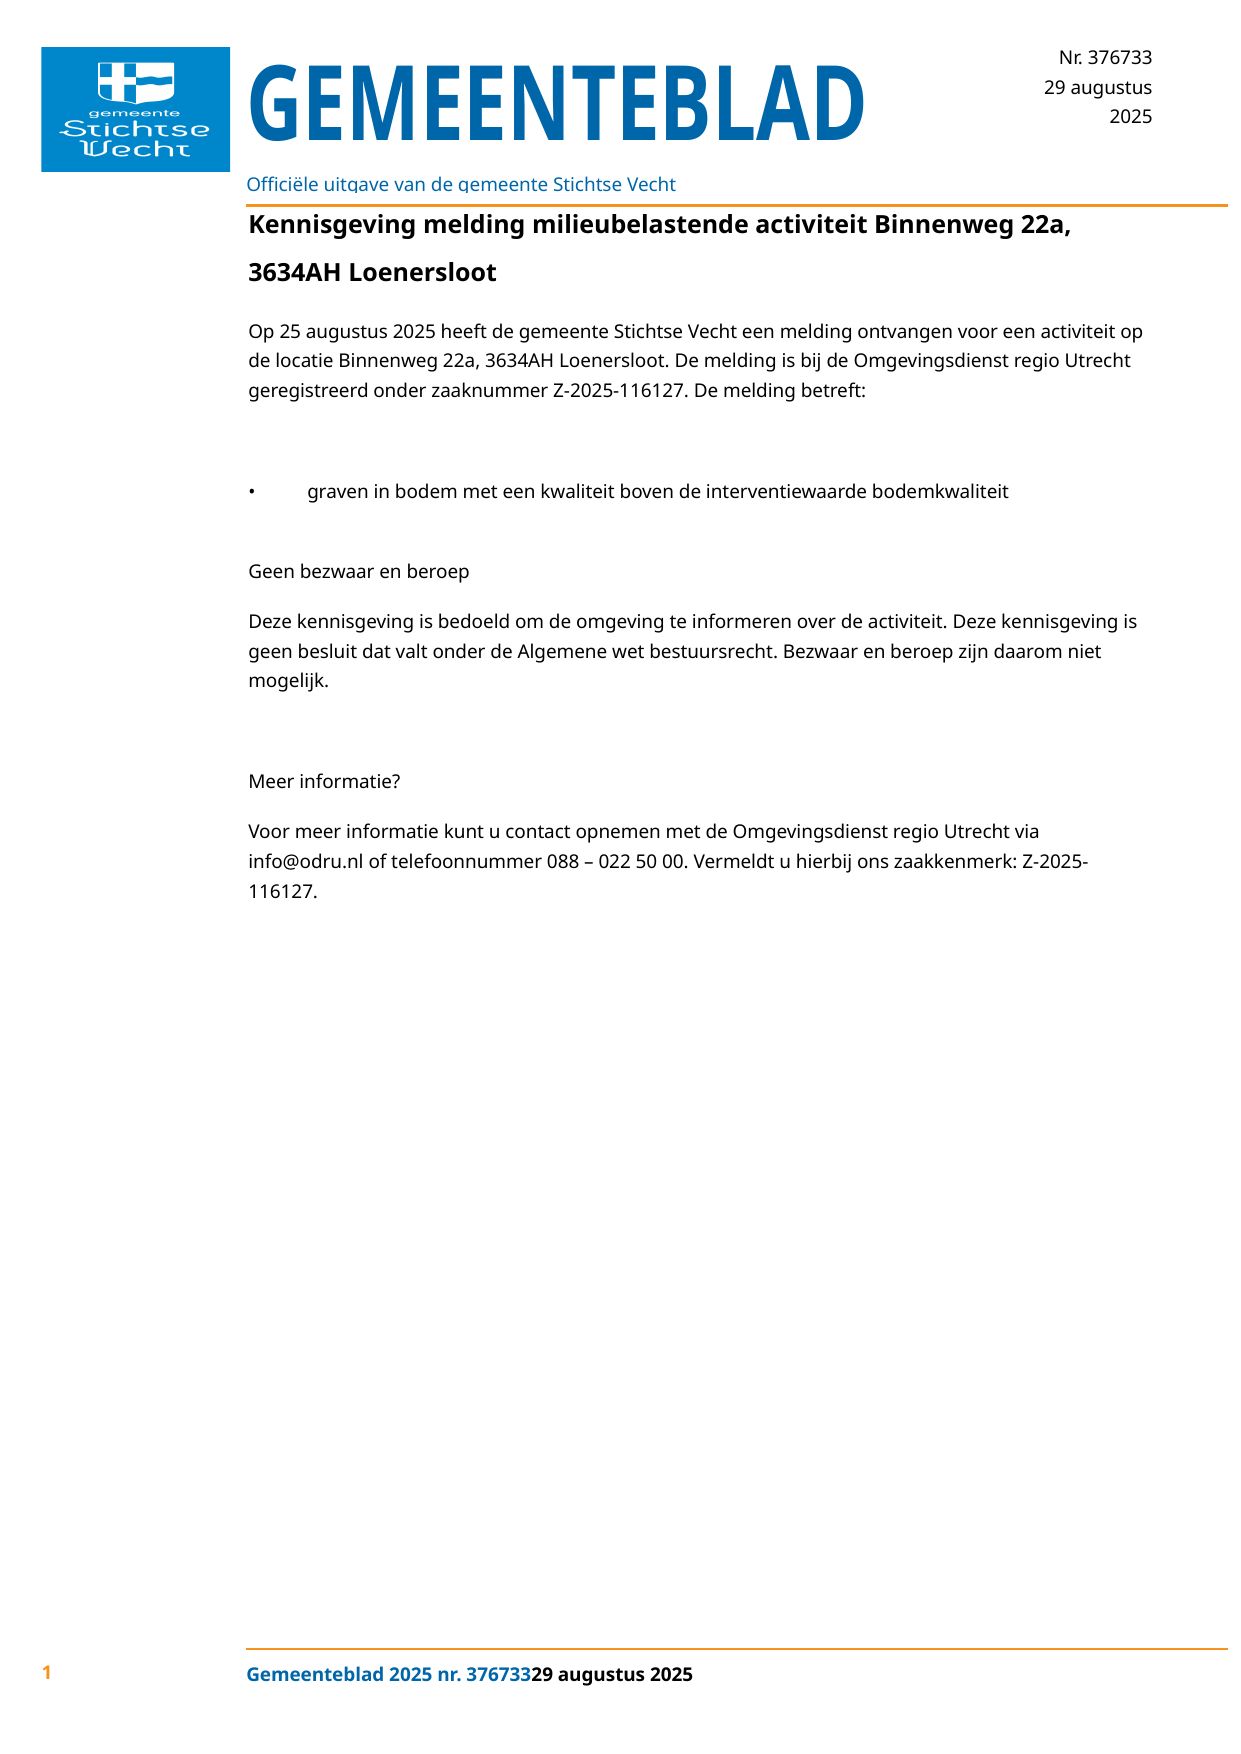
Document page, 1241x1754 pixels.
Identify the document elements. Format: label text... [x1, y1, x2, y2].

picture [99, 63, 135, 101]
text Kennisgeving melding milieubelastende activiteit Binnenweg 22a, 3634AH Loenersloot [248, 207, 1152, 288]
text Voor meer informatie kunt u contact opnemen met de Omgevingsdienst regio Utrecht via info@odru.nl of telefoonnummer 088 – 022 50 00. Vermeldt u hierbij ons zaakkenmerk: Z-2025-116127. [248, 819, 1152, 904]
text Op 25 augustus 2025 heeft de gemeente Stichtse Vecht een melding ontvangen voor een activiteit op de locatie Binnenweg 22a, 3634AH Loenersloot. De melding is bij de Omgevingsdienst regio Utrecht geregistreerd onder zaaknummer Z-2025-116127. De melding betreft: [248, 318, 1152, 403]
text Meer informatie? [248, 768, 1152, 794]
picture [137, 63, 174, 103]
text Geen bezwaar en beroep [248, 558, 1152, 584]
text Deze kennisgeving is bedoeld om de omgeving te informeren over de activiteit. Deze kennisgeving is geen besluit dat valt onder de Algemene wet bestuursrecht. Bezwaar en beroep zijn daarom niet mogelijk. [248, 608, 1152, 693]
list graven in bodem met een kwaliteit boven de interventiewaarde bodemkwaliteit [248, 478, 1152, 504]
